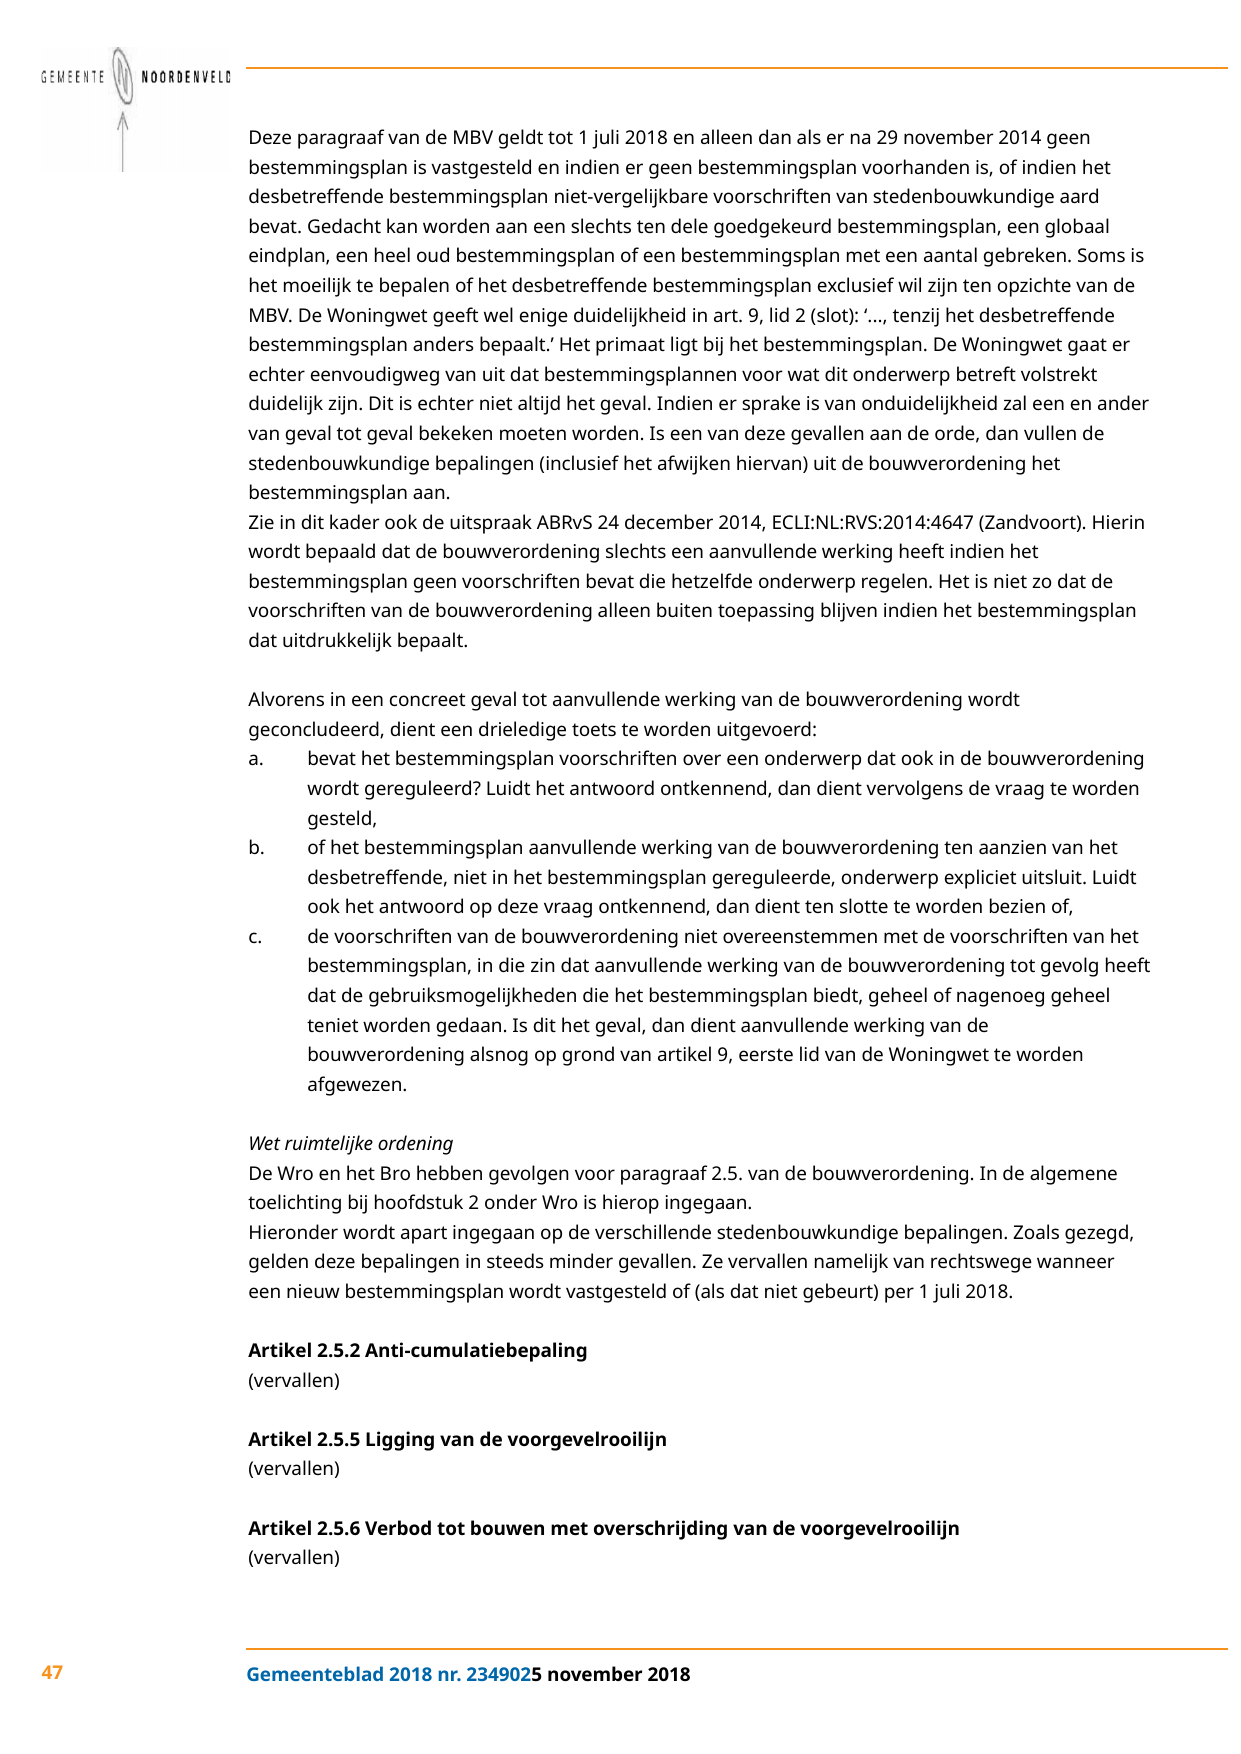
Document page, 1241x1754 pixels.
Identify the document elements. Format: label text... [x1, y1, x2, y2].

text (vervallen) [248, 1544, 1152, 1570]
text Artikel 2.5.6 Verbod tot bouwen met overschrijding van de voorgevelrooilijn [248, 1515, 1152, 1541]
text De Wro en het Bro hebben gevolgen voor paragraaf 2.5. van de bouwverordening. In de algemene toelichting bij hoofdstuk 2 onder Wro is hierop ingegaan. [248, 1160, 1152, 1215]
list bevat het bestemmingsplan voorschriften over een onderwerp dat ook in de bouwverordening wordt gereguleerd? Luidt het antwoord ontkennend, dan dient vervolgens de vraag te worden gesteld, [248, 746, 1152, 831]
text Hieronder wordt apart ingegaan op de verschillende stedenbouwkundige bepalingen. Zoals gezegd, gelden deze bepalingen in steeds minder gevallen. Ze vervallen namelijk van rechtswege wanneer een nieuw bestemmingsplan wordt vastgesteld of (als dat niet gebeurt) per 1 juli 2018. [248, 1219, 1152, 1304]
text Artikel 2.5.2 Anti-cumulatiebepaling [248, 1337, 1152, 1363]
text Wet ruimtelijke ordening [248, 1130, 1152, 1156]
list de voorschriften van de bouwverordening niet overeenstemmen met de voorschriften van het bestemmingsplan, in die zin dat aanvullende werking van de bouwverordening tot gevolg heeft dat de gebruiksmogelijkheden die het bestemmingsplan biedt, geheel of nagenoeg geheel teniet worden gedaan. Is dit het geval, dan dient aanvullende werking van de bouwverordening alsnog op grond van artikel 9, eerste lid van de Woningwet te worden afgewezen. [248, 923, 1152, 1097]
text (vervallen) [248, 1456, 1152, 1481]
text Alvorens in een concreet geval tot aanvullende werking van de bouwverordening wordt geconcludeerd, dient een drieledige toets te worden uitgevoerd: [248, 686, 1152, 742]
picture [41, 47, 231, 172]
text (vervallen) [248, 1367, 1152, 1393]
text Artikel 2.5.5 Ligging van de voorgevelrooilijn [248, 1426, 1152, 1452]
text Deze paragraaf van de MBV geldt tot 1 juli 2018 en alleen dan als er na 29 november 2014 geen bestemmingsplan is vastgesteld en indien er geen bestemmingsplan voorhanden is, of indien het desbetreffende bestemmingsplan niet-vergelijkbare voorschriften van stedenbouwkundige aard bevat. Gedacht kan worden aan een slechts ten dele goedgekeurd bestemmingsplan, een globaal eindplan, een heel oud bestemmingsplan of een bestemmingsplan met een aantal gebreken. Soms is het moeilijk te bepalen of het desbetreffende bestemmingsplan exclusief wil zijn ten opzichte van de MBV. De Woningwet geeft wel enige duidelijkheid in art. 9, lid 2 (slot): ‘..., tenzij het desbetreffende bestemmingsplan anders bepaalt.’ Het primaat ligt bij het bestemmingsplan. De Woningwet gaat er echter eenvoudigweg van uit dat bestemmingsplannen voor wat dit onderwerp betreft volstrekt duidelijk zijn. Dit is echter niet altijd het geval. Indien er sprake is van onduidelijkheid zal een en ander van geval tot geval bekeken moeten worden. Is een van deze gevallen aan de orde, dan vullen de stedenbouwkundige bepalingen (inclusief het afwijken hiervan) uit de bouwverordening het bestemmingsplan aan. [248, 124, 1152, 505]
text Zie in dit kader ook de uitspraak ABRvS 24 december 2014, ECLI:NL:RVS:2014:4647 (Zandvoort). Hierin wordt bepaald dat de bouwverordening slechts een aanvullende werking heeft indien het bestemmingsplan geen voorschriften bevat die hetzelfde onderwerp regelen. Het is niet zo dat de voorschriften van de bouwverordening alleen buiten toepassing blijven indien het bestemmingsplan dat uitdrukkelijk bepaalt. [248, 509, 1152, 653]
list of het bestemmingsplan aanvullende werking van de bouwverordening ten aanzien van het desbetreffende, niet in het bestemmingsplan gereguleerde, onderwerp expliciet uitsluit. Luidt ook het antwoord op deze vraag ontkennend, dan dient ten slotte te worden bezien of, [248, 834, 1152, 919]
